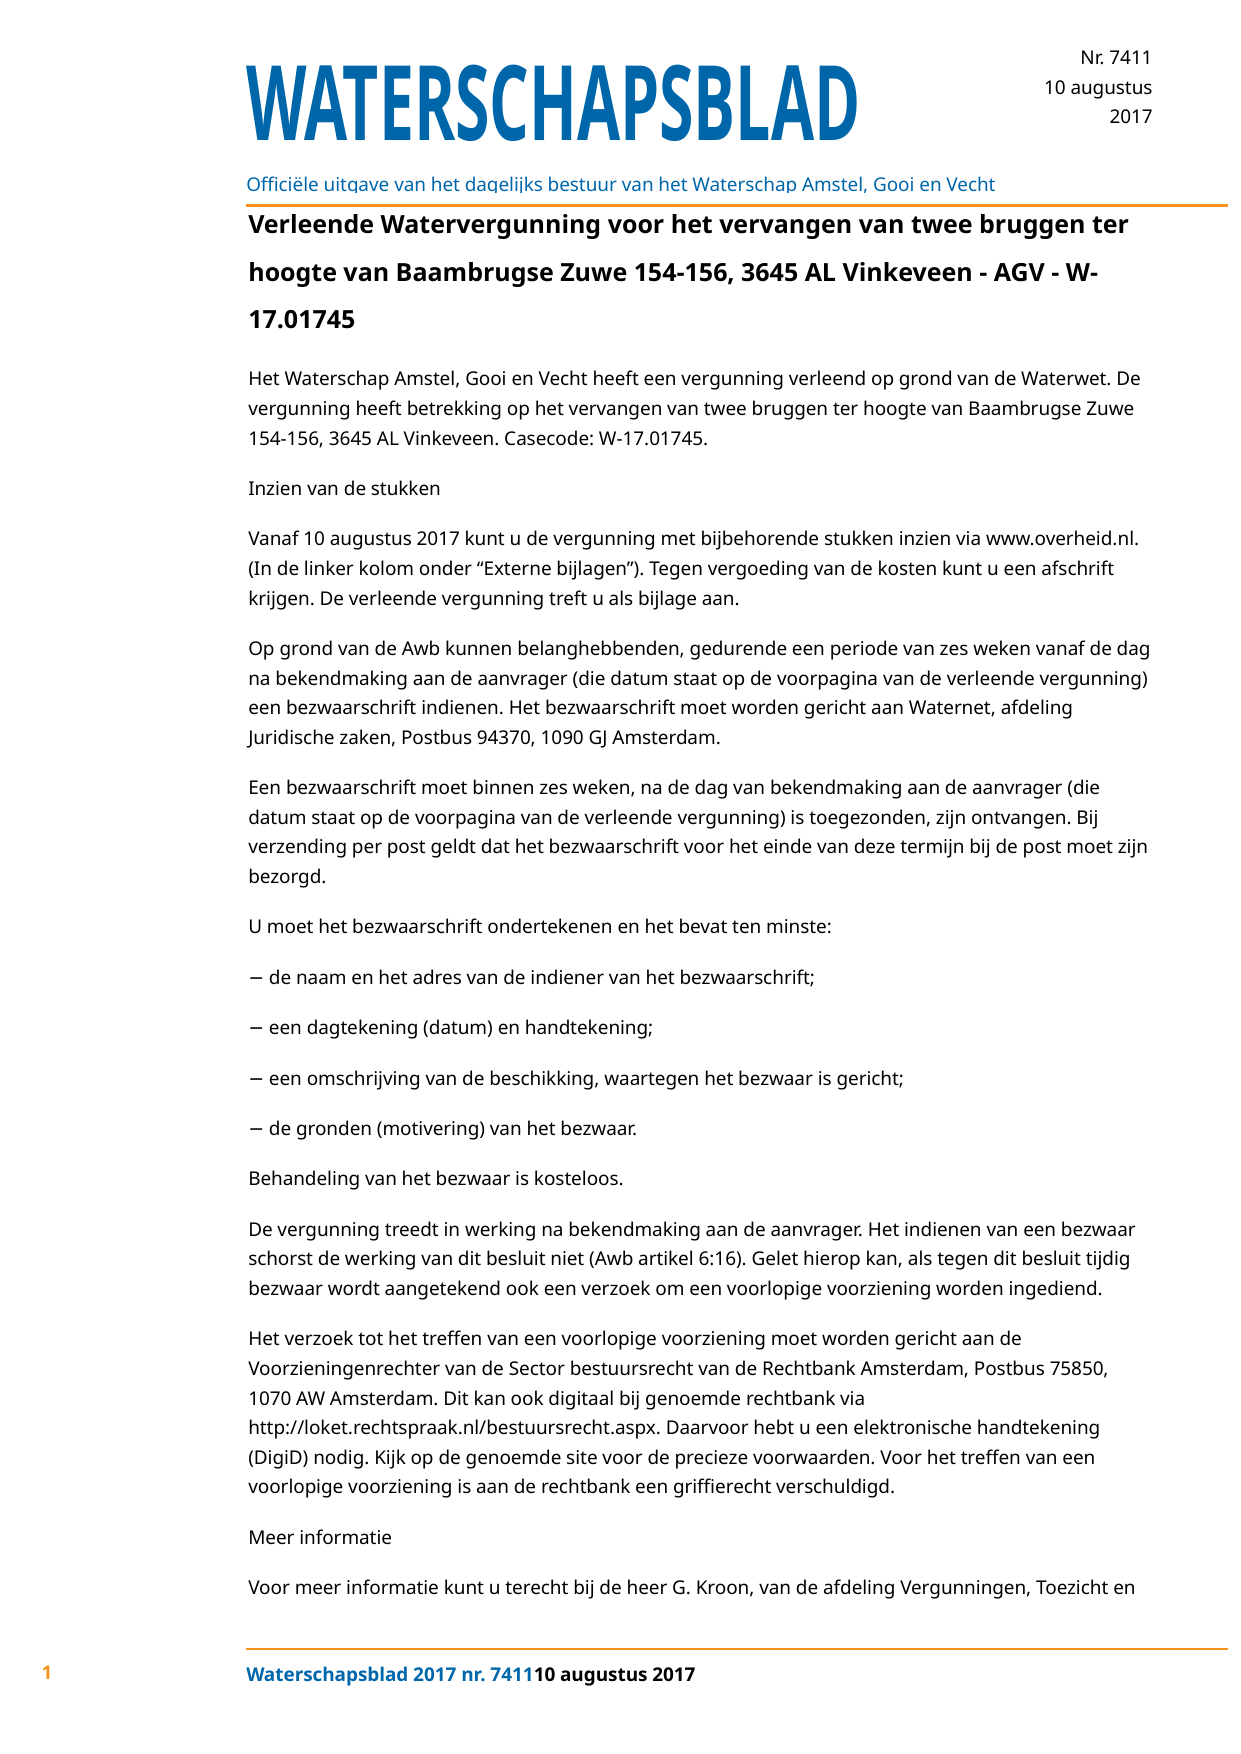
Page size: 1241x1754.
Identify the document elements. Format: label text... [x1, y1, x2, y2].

text Voor meer informatie kunt u terecht bij de heer G. Kroon, van de afdeling Vergunningen, Toezicht en [248, 1574, 1152, 1600]
text Verleende Watervergunning voor het vervangen van twee bruggen ter hoogte van Baambrugse Zuwe 154-156, 3645 AL Vinkeveen - AGV - W-17.01745 [248, 207, 1152, 336]
text Het Waterschap Amstel, Gooi en Vecht heeft een vergunning verleend op grond van de Waterwet. De vergunning heeft betrekking op het vervangen van twee bruggen ter hoogte van Baambrugse Zuwe 154-156, 3645 AL Vinkeveen. Casecode: W-17.01745. [248, 366, 1152, 450]
text Inzien van de stukken [248, 475, 1152, 501]
text Het verzoek tot het treffen van een voorlopige voorziening moet worden gericht aan de Voorzieningenrechter van de Sector bestuursrecht van de Rechtbank Amsterdam, Postbus 75850, 1070 AW Amsterdam. Dit kan ook digitaal bij genoemde rechtbank via http://loket.rechtspraak.nl/bestuursrecht.aspx. Daarvoor hebt u een elektronische handtekening (DigiD) nodig. Kijk op de genoemde site voor de precieze voorwaarden. Voor het treffen van een voorlopige voorziening is aan de rechtbank een griffierecht verschuldigd. [248, 1326, 1152, 1499]
text − een dagtekening (datum) en handtekening; [248, 1014, 1152, 1040]
text Een bezwaarschrift moet binnen zes weken, na de dag van bekendmaking aan de aanvrager (die datum staat op de voorpagina van de verleende vergunning) is toegezonden, zijn ontvangen. Bij verzending per post geldt dat het bezwaarschrift voor het einde van deze termijn bij de post moet zijn bezorgd. [248, 774, 1152, 889]
text Meer informatie [248, 1524, 1152, 1549]
text De vergunning treedt in werking na bekendmaking aan de aanvrager. Het indienen van een bezwaar schorst de werking van dit besluit niet (Awb artikel 6:16). Gelet hierop kan, als tegen dit besluit tijdig bezwaar wordt aangetekend ook een verzoek om een voorlopige voorziening worden ingediend. [248, 1216, 1152, 1301]
picture [41, 47, 231, 172]
text Behandeling van het bezwaar is kosteloos. [248, 1166, 1152, 1191]
text − de naam en het adres van de indiener van het bezwaarschrift; [248, 964, 1152, 989]
text Op grond van de Awb kunnen belanghebbenden, gedurende een periode van zes weken vanaf de dag na bekendmaking aan de aanvrager (die datum staat op de voorpagina van de verleende vergunning) een bezwaarschrift indienen. Het bezwaarschrift moet worden gericht aan Waternet, afdeling Juridische zaken, Postbus 94370, 1090 GJ Amsterdam. [248, 635, 1152, 749]
text Vanaf 10 augustus 2017 kunt u de vergunning met bijbehorende stukken inzien via www.overheid.nl. (In de linker kolom onder “Externe bijlagen”). Tegen vergoeding van de kosten kunt u een afschrift krijgen. De verleende vergunning treft u als bijlage aan. [248, 526, 1152, 610]
text U moet het bezwaarschrift ondertekenen en het bevat ten minste: [248, 913, 1152, 939]
text − een omschrijving van de beschikking, waartegen het bezwaar is gericht; [248, 1065, 1152, 1090]
text − de gronden (motivering) van het bezwaar. [248, 1115, 1152, 1141]
